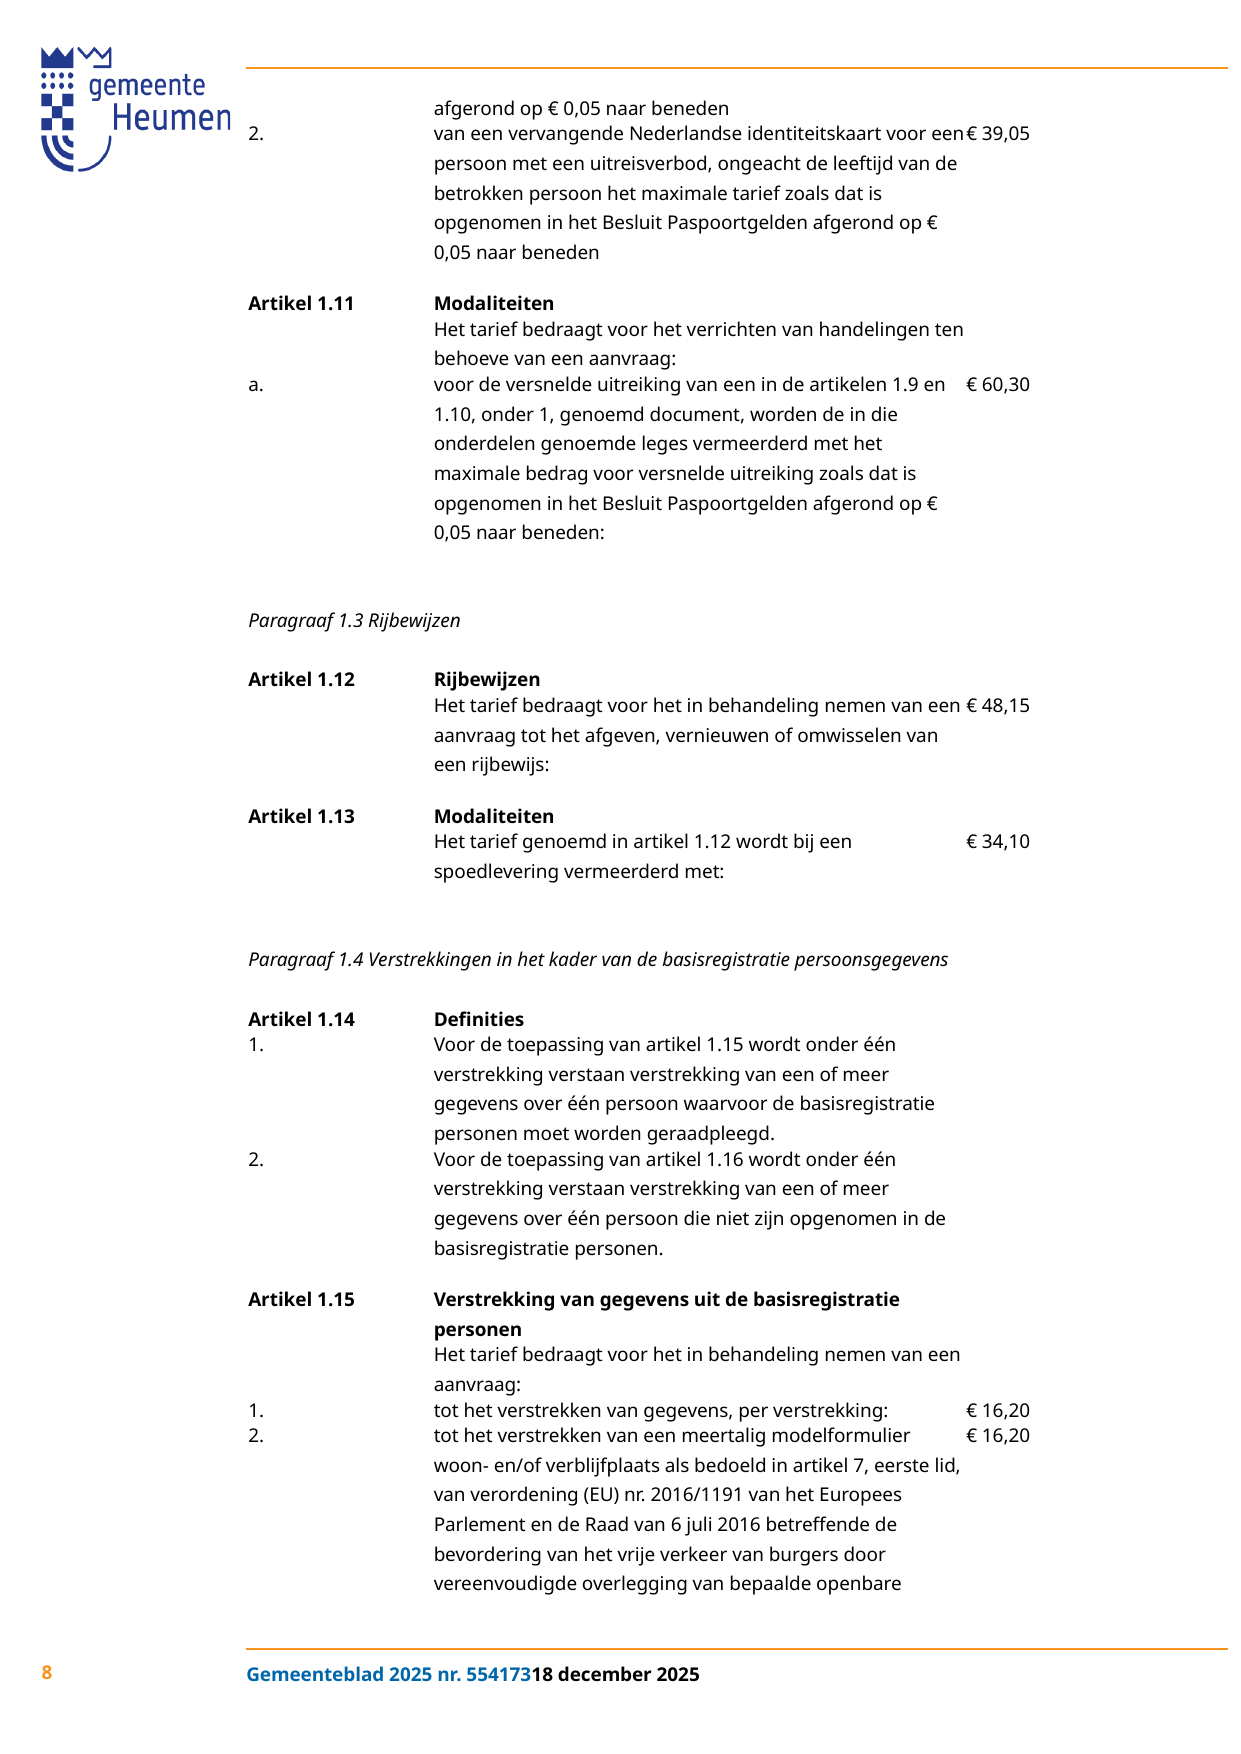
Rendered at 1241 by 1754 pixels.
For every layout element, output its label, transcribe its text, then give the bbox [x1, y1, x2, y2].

table_cell Het tarief bedraagt voor het in behandeling nemen van een aanvraag tot het afgeven, vernieuwen of omwisselen van een rijbewijs: [434, 693, 966, 777]
table_cell Voor de toepassing van artikel 1.16 wordt onder één verstrekking verstaan verstrekking van een of meer gegevens over één persoon die niet zijn opgenomen in de basisregistratie personen. [434, 1146, 966, 1260]
table_cell Modaliteiten [434, 803, 966, 829]
table_cell € 39,05 [966, 121, 1152, 264]
table_cell [966, 1260, 1152, 1286]
table_cell [966, 316, 1152, 371]
table_cell € 48,15 [966, 693, 1152, 777]
table_header Artikel 1.12 [248, 667, 433, 692]
table_cell € 34,10 [966, 829, 1152, 884]
table_header [966, 1006, 1152, 1031]
picture [41, 47, 231, 172]
table_cell a. [248, 371, 433, 545]
text Paragraaf 1.4 Verstrekkingen in het kader van de basisregistratie persoonsgegevens [248, 946, 1152, 972]
table_cell [248, 1260, 433, 1286]
table_cell € 16,20 [966, 1423, 1152, 1596]
table_cell [248, 316, 433, 371]
table_cell [434, 265, 966, 290]
table_header [966, 667, 1152, 692]
table_cell Artikel 1.13 [248, 803, 433, 829]
table_cell [248, 1341, 433, 1397]
table_header Artikel 1.14 [248, 1006, 433, 1031]
table_cell € 60,30 [966, 371, 1152, 545]
table_cell Het tarief genoemd in artikel 1.12 wordt bij een spoedlevering vermeerderd met: [434, 829, 966, 884]
table_cell [966, 95, 1152, 121]
table_cell [248, 777, 433, 803]
table_cell 2. [248, 1146, 433, 1260]
table_cell Modaliteiten [434, 290, 966, 316]
table_cell [966, 777, 1152, 803]
table_cell [434, 777, 966, 803]
table_cell [434, 1260, 966, 1286]
text Paragraaf 1.3 Rijbewijzen [248, 607, 1152, 633]
table_cell voor de versnelde uitreiking van een in de artikelen 1.9 en 1.10, onder 1, genoemd document, worden de in die onderdelen genoemde leges vermeerderd met het maximale bedrag voor versnelde uitreiking zoals dat is opgenomen in het Besluit Paspoortgelden afgerond op € 0,05 naar beneden: [434, 371, 966, 545]
table_cell 1. [248, 1397, 433, 1422]
table_cell 2. [248, 121, 433, 264]
table_cell Het tarief bedraagt voor het in behandeling nemen van een aanvraag: [434, 1341, 966, 1397]
table_cell [248, 693, 433, 777]
table_cell [966, 1286, 1152, 1341]
table_cell [248, 265, 433, 290]
table_cell [966, 1031, 1152, 1146]
table_cell afgerond op € 0,05 naar beneden [434, 95, 966, 121]
table_cell Het tarief bedraagt voor het verrichten van handelingen ten behoeve van een aanvraag: [434, 316, 966, 371]
table_cell tot het verstrekken van een meertalig modelformulier woon- en/of verblijfplaats als bedoeld in artikel 7, eerste lid, van verordening (EU) nr. 2016/1191 van het Europees Parlement en de Raad van 6 juli 2016 betreffende de bevordering van het vrije verkeer van burgers door vereenvoudigde overlegging van bepaalde openbare [434, 1423, 966, 1596]
table_cell [248, 829, 433, 884]
table_cell € 16,20 [966, 1397, 1152, 1422]
table_cell 1. [248, 1031, 433, 1146]
table_cell [248, 95, 433, 121]
table_cell [966, 265, 1152, 290]
table_cell [966, 290, 1152, 316]
table_cell Artikel 1.15 [248, 1286, 433, 1341]
table_cell [966, 1341, 1152, 1397]
table_cell Voor de toepassing van artikel 1.15 wordt onder één verstrekking verstaan verstrekking van een of meer gegevens over één persoon waarvoor de basisregistratie personen moet worden geraadpleegd. [434, 1031, 966, 1146]
table_cell Verstrekking van gegevens uit de basisregistratie personen [434, 1286, 966, 1341]
table_cell 2. [248, 1423, 433, 1596]
table_cell [966, 803, 1152, 829]
table_header Rijbewijzen [434, 667, 966, 692]
table_cell Artikel 1.11 [248, 290, 433, 316]
table_header Definities [434, 1006, 966, 1031]
table_cell van een vervangende Nederlandse identiteitskaart voor een persoon met een uitreisverbod, ongeacht de leeftijd van de betrokken persoon het maximale tarief zoals dat is opgenomen in het Besluit Paspoortgelden afgerond op € 0,05 naar beneden [434, 121, 966, 264]
table_cell [966, 1146, 1152, 1260]
table_cell tot het verstrekken van gegevens, per verstrekking: [434, 1397, 966, 1422]
